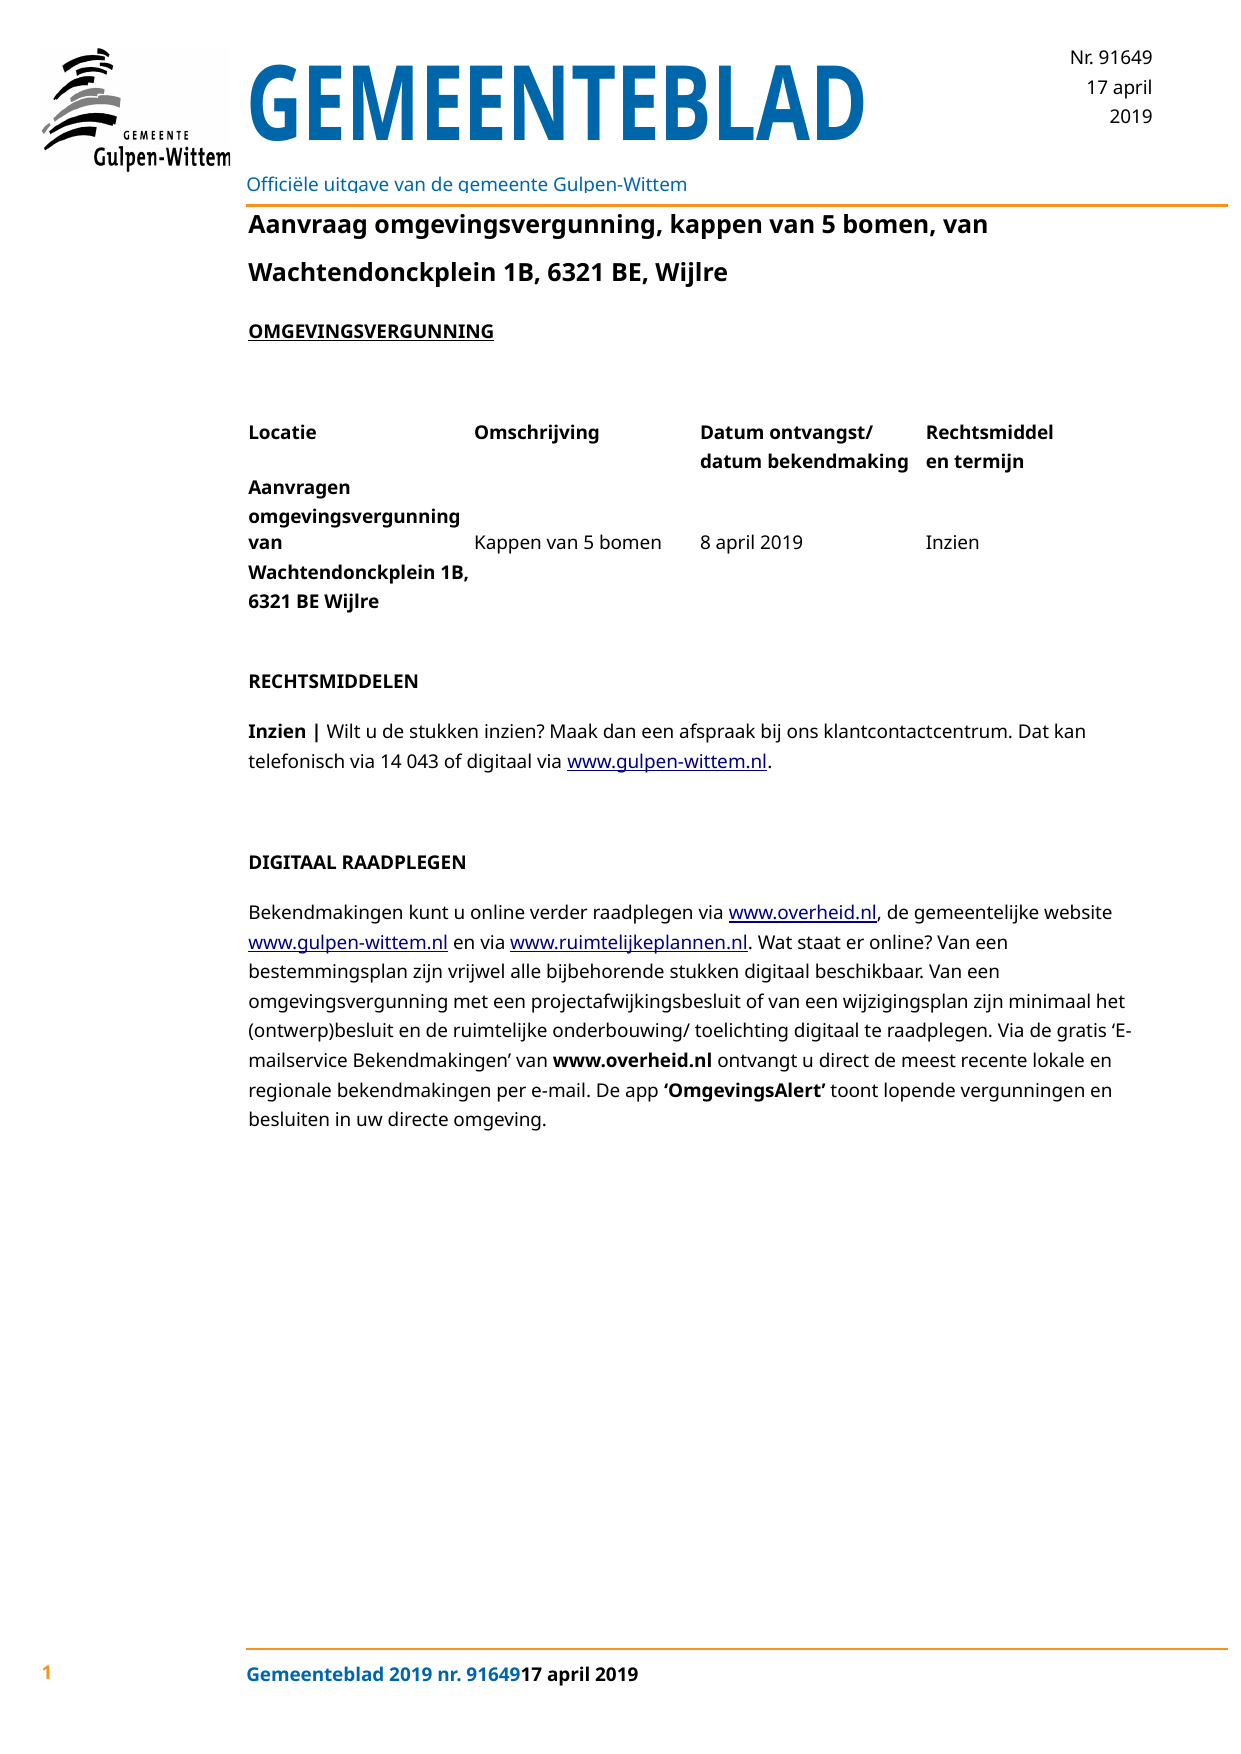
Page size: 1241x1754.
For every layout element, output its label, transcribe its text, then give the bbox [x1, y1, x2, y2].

table_header Rechtsmiddel en termijn [926, 419, 1152, 474]
text RECHTSMIDDELEN [248, 668, 1152, 694]
text Inzien | Wilt u de stukken inzien? Maak dan een afspraak bij ons klantcontactcentrum. Dat kan telefonisch via 14 043 of digitaal via www.gulpen-wittem.nl. [248, 718, 1152, 774]
table_cell Inzien [926, 530, 1152, 614]
table_cell Kappen van 5 bomen [474, 530, 700, 614]
table_cell 8 april 2019 [700, 530, 926, 614]
table_header Locatie [248, 419, 474, 474]
table_header Omschrijving [474, 419, 700, 474]
table_cell van Wachtendonckplein 1B, 6321 BE Wijlre [248, 530, 474, 614]
table_cell [926, 474, 1152, 529]
text Aanvraag omgevingsvergunning, kappen van 5 bomen, van Wachtendonckplein 1B, 6321 BE, Wijlre [248, 207, 1152, 288]
table_cell [700, 474, 926, 529]
table_cell [474, 474, 700, 529]
table_cell Aanvragen omgevingsvergunning [248, 474, 474, 529]
text OMGEVINGSVERGUNNING [248, 318, 1152, 344]
table_header Datum ontvangst/ datum bekendmaking [700, 419, 926, 474]
text Bekendmakingen kunt u online verder raadplegen via www.overheid.nl, de gemeentelijke website www.gulpen-wittem.nl en via www.ruimtelijkeplannen.nl. Wat staat er online? Van een bestemmingsplan zijn vrijwel alle bijbehorende stukken digitaal beschikbaar. Van een omgevingsvergunning met een projectafwijkingsbesluit of van een wijzigingsplan zijn minimaal het (ontwerp)besluit en de ruimtelijke onderbouwing/ toelichting digitaal te raadplegen. Via de gratis ‘E-mailservice Bekendmakingen’ van www.overheid.nl ontvangt u direct de meest recente lokale en regionale bekendmakingen per e-mail. De app ‘OmgevingsAlert’ toont lopende vergunningen en besluiten in uw directe omgeving. [248, 899, 1152, 1132]
picture [41, 47, 231, 172]
text DIGITAAL RAADPLEGEN [248, 849, 1152, 874]
